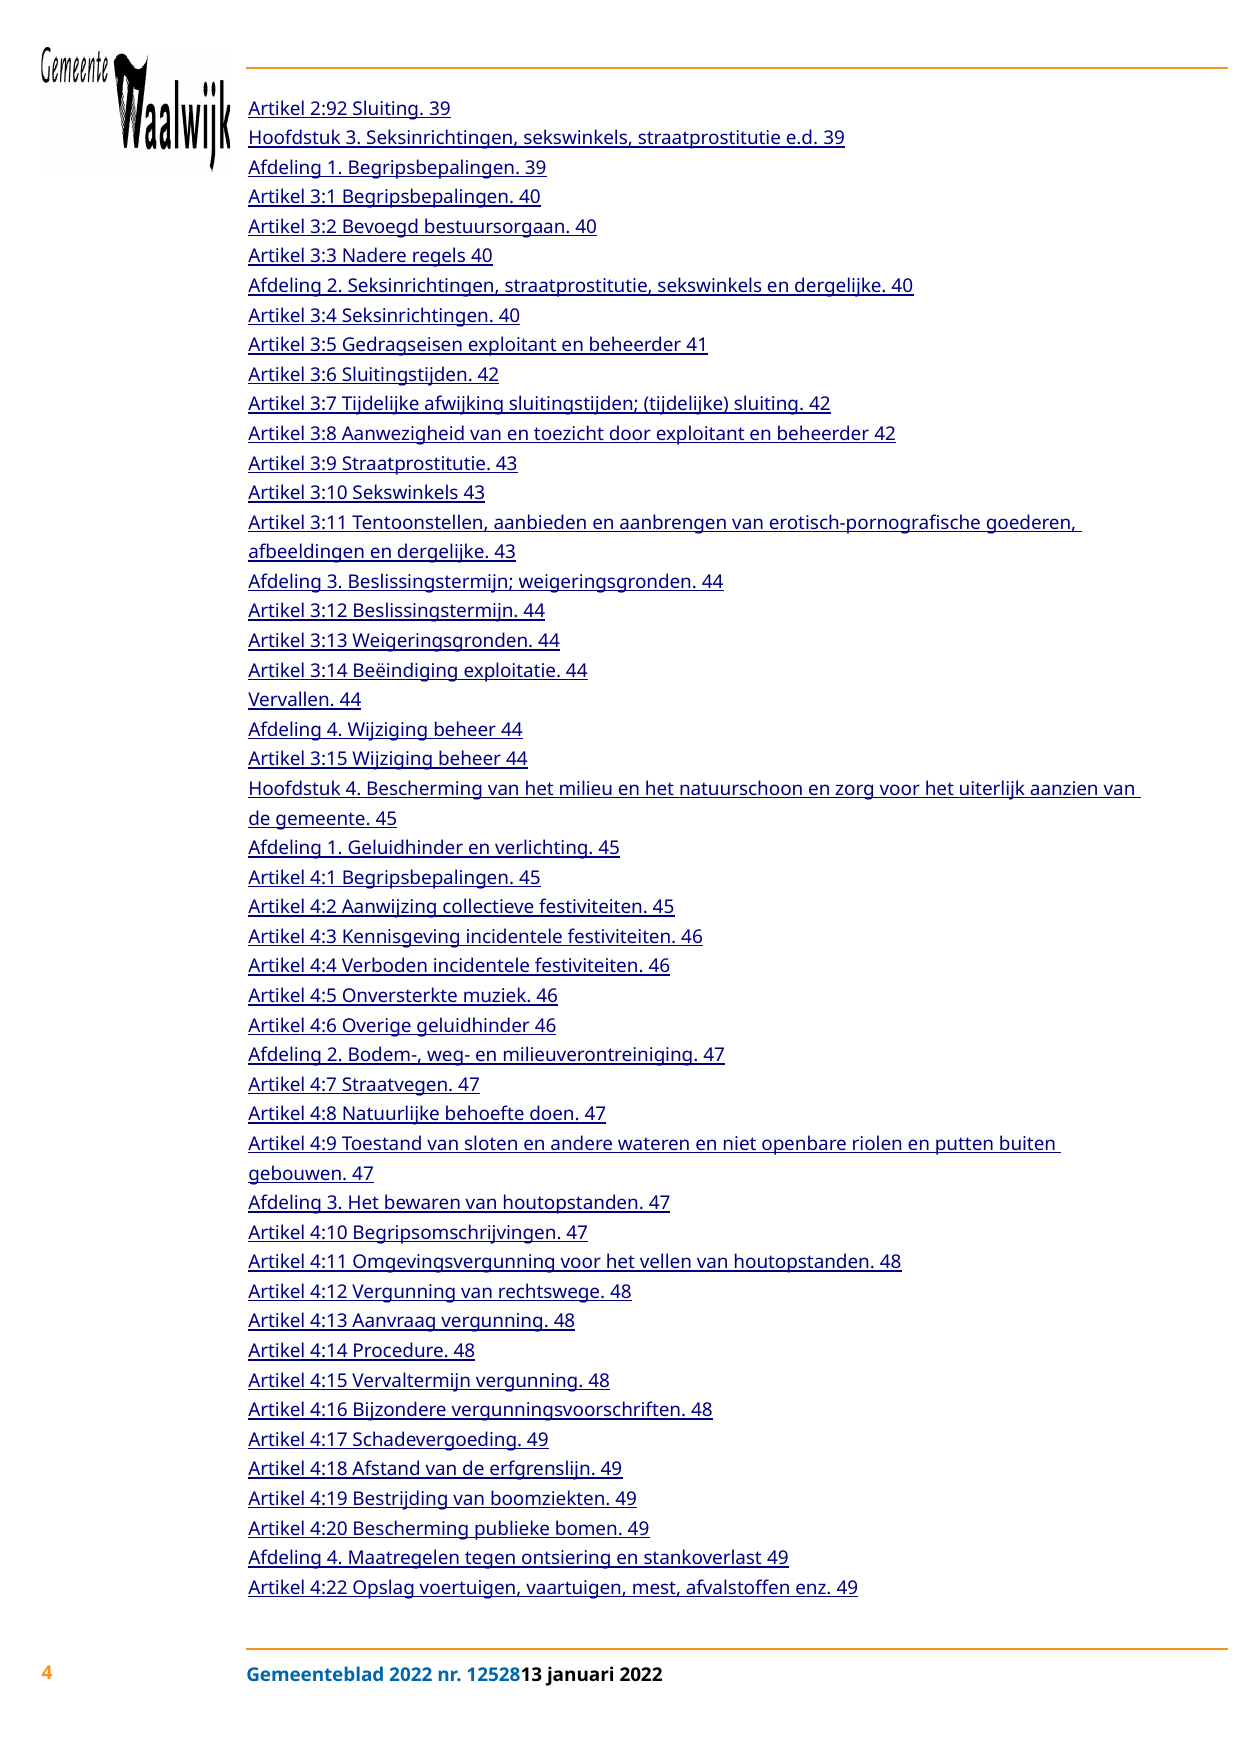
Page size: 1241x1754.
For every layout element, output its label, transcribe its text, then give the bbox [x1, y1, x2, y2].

text Artikel 4:16 Bijzondere vergunningsvoorschriften. 48 [248, 1396, 1152, 1422]
text Afdeling 3. Beslissingstermijn; weigeringsgronden. 44 [248, 568, 1152, 594]
text Artikel 4:13 Aanvraag vergunning. 48 [248, 1308, 1152, 1333]
text Artikel 3:8 Aanwezigheid van en toezicht door exploitant en beheerder 42 [248, 420, 1152, 446]
text Artikel 4:15 Vervaltermijn vergunning. 48 [248, 1367, 1152, 1393]
text Artikel 3:13 Weigeringsgronden. 44 [248, 627, 1152, 653]
text Artikel 3:7 Tijdelijke afwijking sluitingstijden; (tijdelijke) sluiting. 42 [248, 391, 1152, 416]
text Hoofdstuk 3. Seksinrichtingen, sekswinkels, straatprostitutie e.d. 39 [248, 124, 1152, 150]
text Artikel 4:14 Procedure. 48 [248, 1337, 1152, 1363]
text Artikel 4:9 Toestand van sloten en andere wateren en niet openbare riolen en putten buiten gebouwen. 47 [248, 1130, 1152, 1186]
text Artikel 4:7 Straatvegen. 47 [248, 1071, 1152, 1097]
text Artikel 4:4 Verboden incidentele festiviteiten. 46 [248, 953, 1152, 978]
text Artikel 4:8 Natuurlijke behoefte doen. 47 [248, 1101, 1152, 1126]
text Artikel 4:18 Afstand van de erfgrenslijn. 49 [248, 1456, 1152, 1481]
text Afdeling 3. Het bewaren van houtopstanden. 47 [248, 1189, 1152, 1215]
text Afdeling 2. Seksinrichtingen, straatprostitutie, sekswinkels en dergelijke. 40 [248, 272, 1152, 298]
text Artikel 4:2 Aanwijzing collectieve festiviteiten. 45 [248, 893, 1152, 919]
text Artikel 2:92 Sluiting. 39 [248, 95, 1152, 121]
text Hoofdstuk 4. Bescherming van het milieu en het natuurschoon en zorg voor het uiterlijk aanzien van de gemeente. 45 [248, 775, 1152, 831]
text Artikel 4:6 Overige geluidhinder 46 [248, 1012, 1152, 1038]
text Artikel 3:3 Nadere regels 40 [248, 243, 1152, 268]
text Artikel 4:11 Omgevingsvergunning voor het vellen van houtopstanden. 48 [248, 1248, 1152, 1274]
text Artikel 3:1 Begripsbepalingen. 40 [248, 183, 1152, 209]
text Artikel 3:6 Sluitingstijden. 42 [248, 361, 1152, 387]
text Artikel 3:4 Seksinrichtingen. 40 [248, 302, 1152, 328]
text Artikel 4:12 Vergunning van rechtswege. 48 [248, 1278, 1152, 1304]
text Artikel 4:17 Schadevergoeding. 49 [248, 1426, 1152, 1452]
text Vervallen. 44 [248, 686, 1152, 712]
text Artikel 4:20 Bescherming publieke bomen. 49 [248, 1515, 1152, 1541]
text Afdeling 4. Maatregelen tegen ontsiering en stankoverlast 49 [248, 1544, 1152, 1570]
text Artikel 4:1 Begripsbepalingen. 45 [248, 864, 1152, 890]
text Afdeling 1. Begripsbepalingen. 39 [248, 154, 1152, 180]
text Artikel 3:5 Gedragseisen exploitant en beheerder 41 [248, 331, 1152, 357]
text Afdeling 4. Wijziging beheer 44 [248, 716, 1152, 742]
text Artikel 3:10 Sekswinkels 43 [248, 479, 1152, 505]
text Afdeling 2. Bodem-, weg- en milieuverontreiniging. 47 [248, 1041, 1152, 1067]
text Artikel 3:11 Tentoonstellen, aanbieden en aanbrengen van erotisch-pornografische goederen, afbeeldingen en dergelijke. 43 [248, 509, 1152, 564]
text Artikel 3:12 Beslissingstermijn. 44 [248, 598, 1152, 623]
text Artikel 3:2 Bevoegd bestuursorgaan. 40 [248, 213, 1152, 239]
text Artikel 3:15 Wijziging beheer 44 [248, 746, 1152, 771]
text Artikel 4:10 Begripsomschrijvingen. 47 [248, 1219, 1152, 1245]
text Artikel 4:3 Kennisgeving incidentele festiviteiten. 46 [248, 923, 1152, 949]
text Artikel 4:5 Onversterkte muziek. 46 [248, 982, 1152, 1008]
text Artikel 4:22 Opslag voertuigen, vaartuigen, mest, afvalstoffen enz. 49 [248, 1574, 1152, 1600]
picture [41, 47, 231, 172]
text Afdeling 1. Geluidhinder en verlichting. 45 [248, 834, 1152, 860]
text Artikel 3:14 Beëindiging exploitatie. 44 [248, 657, 1152, 683]
text Artikel 4:19 Bestrijding van boomziekten. 49 [248, 1485, 1152, 1511]
text Artikel 3:9 Straatprostitutie. 43 [248, 450, 1152, 476]
